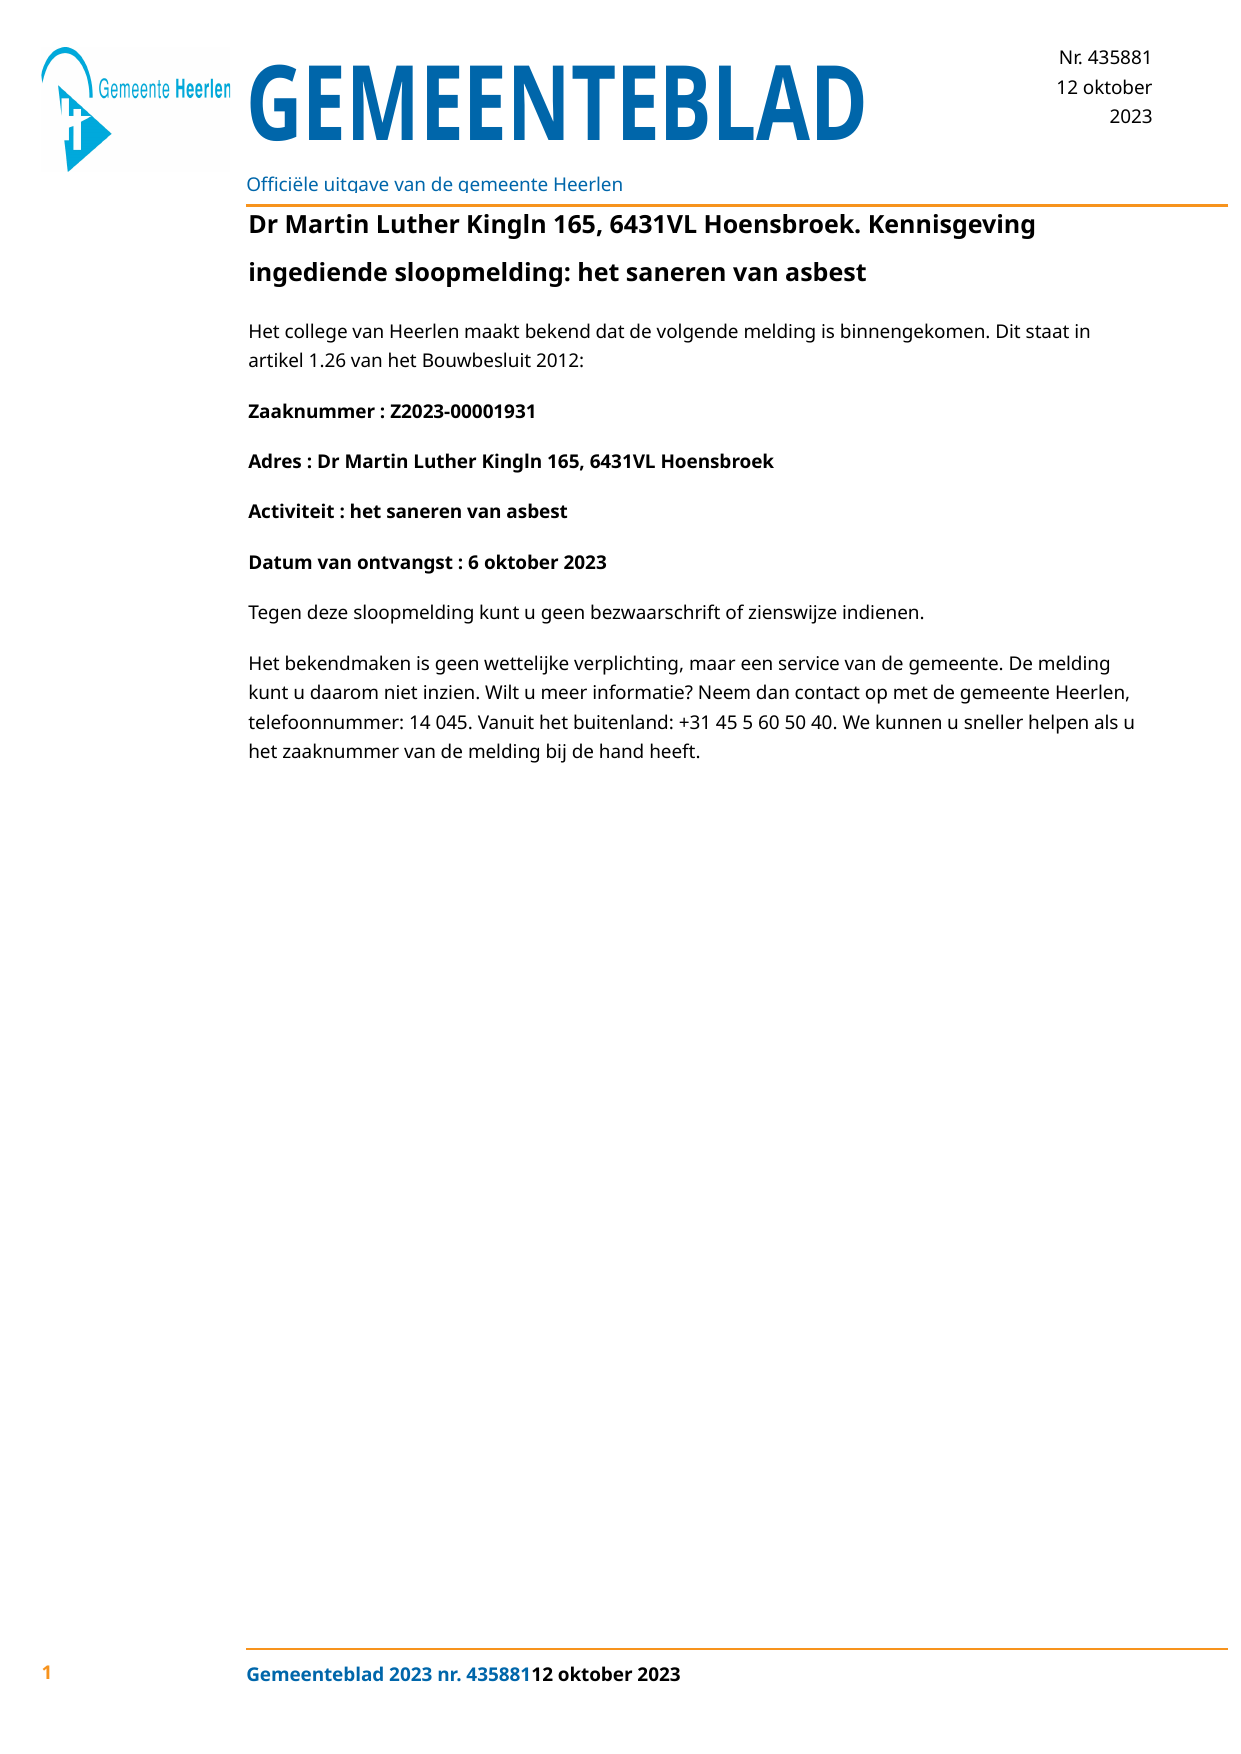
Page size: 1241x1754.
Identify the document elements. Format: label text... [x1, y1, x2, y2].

picture [41, 47, 59, 70]
text Het bekendmaken is geen wettelijke verplichting, maar een service van de gemeente. De melding kunt u daarom niet inzien. Wilt u meer informatie? Neem dan contact op met de gemeente Heerlen, telefoonnummer: 14 045. Vanuit het buitenland: +31 45 5 60 50 40. We kunnen u sneller helpen als u het zaaknummer van de melding bij de hand heeft. [248, 650, 1152, 764]
picture [41, 47, 231, 172]
text Activiteit : het saneren van asbest [248, 499, 1152, 524]
text Dr Martin Luther Kingln 165, 6431VL Hoensbroek. Kennisgeving ingediende sloopmelding: het saneren van asbest [248, 207, 1152, 288]
text Datum van ontvangst : 6 oktober 2023 [248, 549, 1152, 575]
text Het college van Heerlen maakt bekend dat de volgende melding is binnengekomen. Dit staat in artikel 1.26 van het Bouwbesluit 2012: [248, 318, 1152, 373]
text Adres : Dr Martin Luther Kingln 165, 6431VL Hoensbroek [248, 448, 1152, 474]
text Tegen deze sloopmelding kunt u geen bezwaarschrift of zienswijze indienen. [248, 599, 1152, 625]
text Zaaknummer : Z2023-00001931 [248, 398, 1152, 424]
